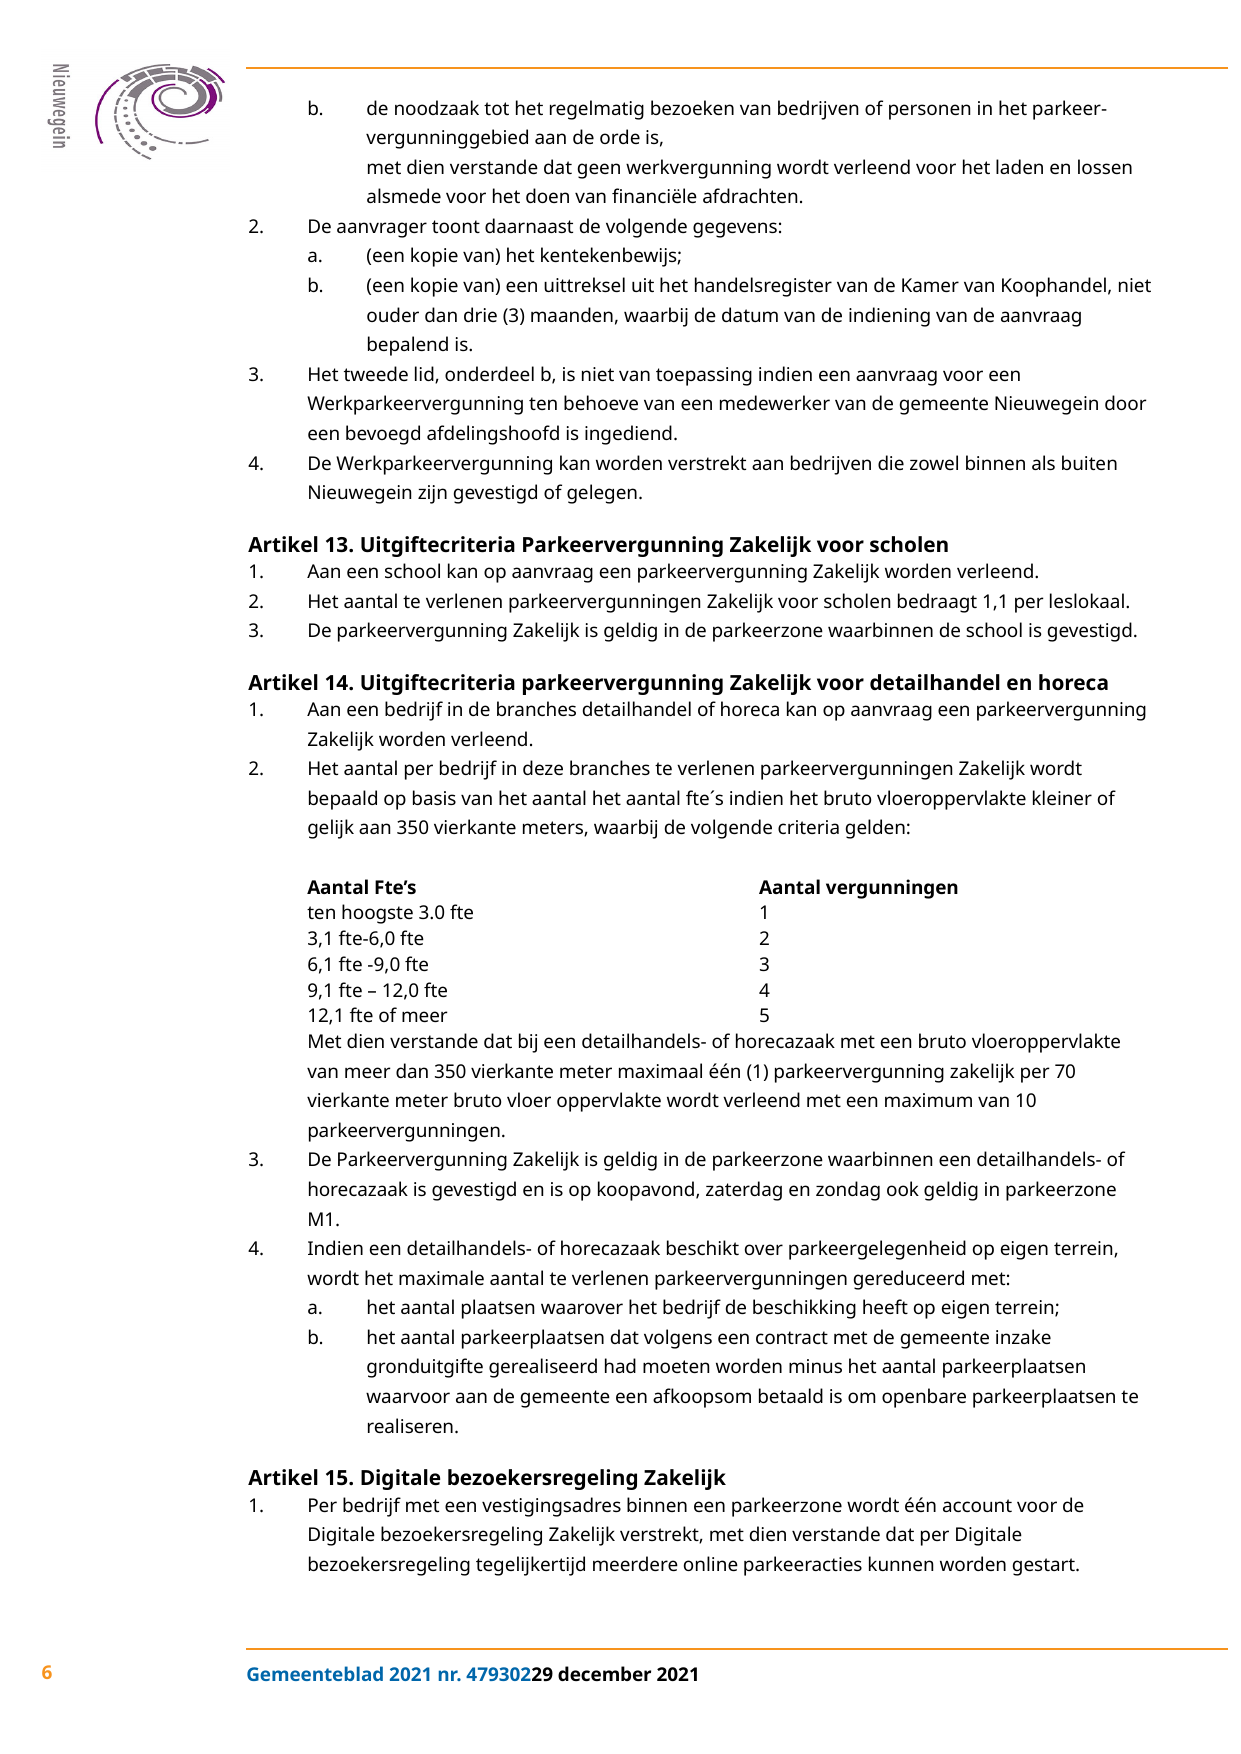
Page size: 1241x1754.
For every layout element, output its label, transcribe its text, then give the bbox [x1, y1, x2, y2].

list De Werkparkeervergunning kan worden verstrekt aan bedrijven die zowel binnen als buiten Nieuwegein zijn gevestigd of gelegen. [248, 450, 1152, 505]
picture [41, 47, 231, 172]
list Het aantal per bedrijf in deze branches te verlenen parkeervergunningen Zakelijk wordt bepaald op basis van het aantal het aantal fte´s indien het bruto vloeroppervlakte kleiner of gelijk aan 350 vierkante meters, waarbij de volgende criteria gelden: [248, 755, 1152, 840]
list met dien verstande dat geen werkvergunning wordt verleend voor het laden en lossen alsmede voor het doen van financiële afdrachten. [307, 154, 1152, 209]
table_header Aantal Fte’s [307, 874, 759, 899]
list De aanvrager toont daarnaast de volgende gegevens: [248, 213, 1152, 239]
list (een kopie van) een uittreksel uit het handelsregister van de Kamer van Koophandel, niet ouder dan drie (3) maanden, waarbij de datum van de indiening van de aanvraag bepalend is. [307, 272, 1152, 357]
text Artikel 13. Uitgiftecriteria Parkeervergunning Zakelijk voor scholen [248, 530, 1152, 558]
list het aantal plaatsen waarover het bedrijf de beschikking heeft op eigen terrein; [307, 1294, 1152, 1320]
list De Parkeervergunning Zakelijk is geldig in de parkeerzone waarbinnen een detailhandels- of horecazaak is gevestigd en is op koopavond, zaterdag en zondag ook geldig in parkeerzone M1. [248, 1147, 1152, 1232]
list Aan een bedrijf in de branches detailhandel of horeca kan op aanvraag een parkeervergunning Zakelijk worden verleend. [248, 696, 1152, 752]
table_cell 9,1 fte – 12,0 fte [307, 977, 759, 1002]
table_header Aantal vergunningen [759, 874, 1211, 899]
table_cell ten hoogste 3.0 fte [307, 900, 759, 925]
list Het tweede lid, onderdeel b, is niet van toepassing indien een aanvraag voor een Werkparkeervergunning ten behoeve van een medewerker van de gemeente Nieuwegein door een bevoegd afdelingshoofd is ingediend. [248, 361, 1152, 446]
list Aan een school kan op aanvraag een parkeervergunning Zakelijk worden verleend. [248, 558, 1152, 584]
table_cell 3,1 fte-6,0 fte [307, 925, 759, 951]
list het aantal parkeerplaatsen dat volgens een contract met de gemeente inzake gronduitgifte gerealiseerd had moeten worden minus het aantal parkeerplaatsen waarvoor aan de gemeente een afkoopsom betaald is om openbare parkeerplaatsen te realiseren. [307, 1324, 1152, 1439]
list Per bedrijf met een vestigingsadres binnen een parkeerzone wordt één account voor de Digitale bezoekersregeling Zakelijk verstrekt, met dien verstande dat per Digitale bezoekersregeling tegelijkertijd meerdere online parkeeracties kunnen worden gestart. [248, 1492, 1152, 1577]
table_cell 12,1 fte of meer [307, 1003, 759, 1028]
table_cell 6,1 fte -9,0 fte [307, 951, 759, 977]
table_cell 3 [759, 951, 1211, 977]
list Het aantal te verlenen parkeervergunningen Zakelijk voor scholen bedraagt 1,1 per leslokaal. [248, 588, 1152, 613]
list De parkeervergunning Zakelijk is geldig in de parkeerzone waarbinnen de school is gevestigd. [248, 617, 1152, 643]
table_cell 5 [759, 1003, 1211, 1028]
text Artikel 15. Digitale bezoekersregeling Zakelijk [248, 1463, 1152, 1492]
list Met dien verstande dat bij een detailhandels- of horecazaak met een bruto vloeroppervlakte van meer dan 350 vierkante meter maximaal één (1) parkeervergunning zakelijk per 70 vierkante meter bruto vloer oppervlakte wordt verleend met een maximum van 10 parkeervergunningen. [248, 1028, 1152, 1143]
text Artikel 14. Uitgiftecriteria parkeervergunning Zakelijk voor detailhandel en horeca [248, 668, 1152, 696]
table_cell 4 [759, 977, 1211, 1002]
table_cell 2 [759, 925, 1211, 951]
table_cell 1 [759, 900, 1211, 925]
list de noodzaak tot het regelmatig bezoeken van bedrijven of personen in het parkeer-vergunninggebied aan de orde is, [307, 95, 1152, 150]
list (een kopie van) het kentekenbewijs; [307, 243, 1152, 268]
list Indien een detailhandels- of horecazaak beschikt over parkeergelegenheid op eigen terrein, wordt het maximale aantal te verlenen parkeervergunningen gereduceerd met: [248, 1235, 1152, 1291]
